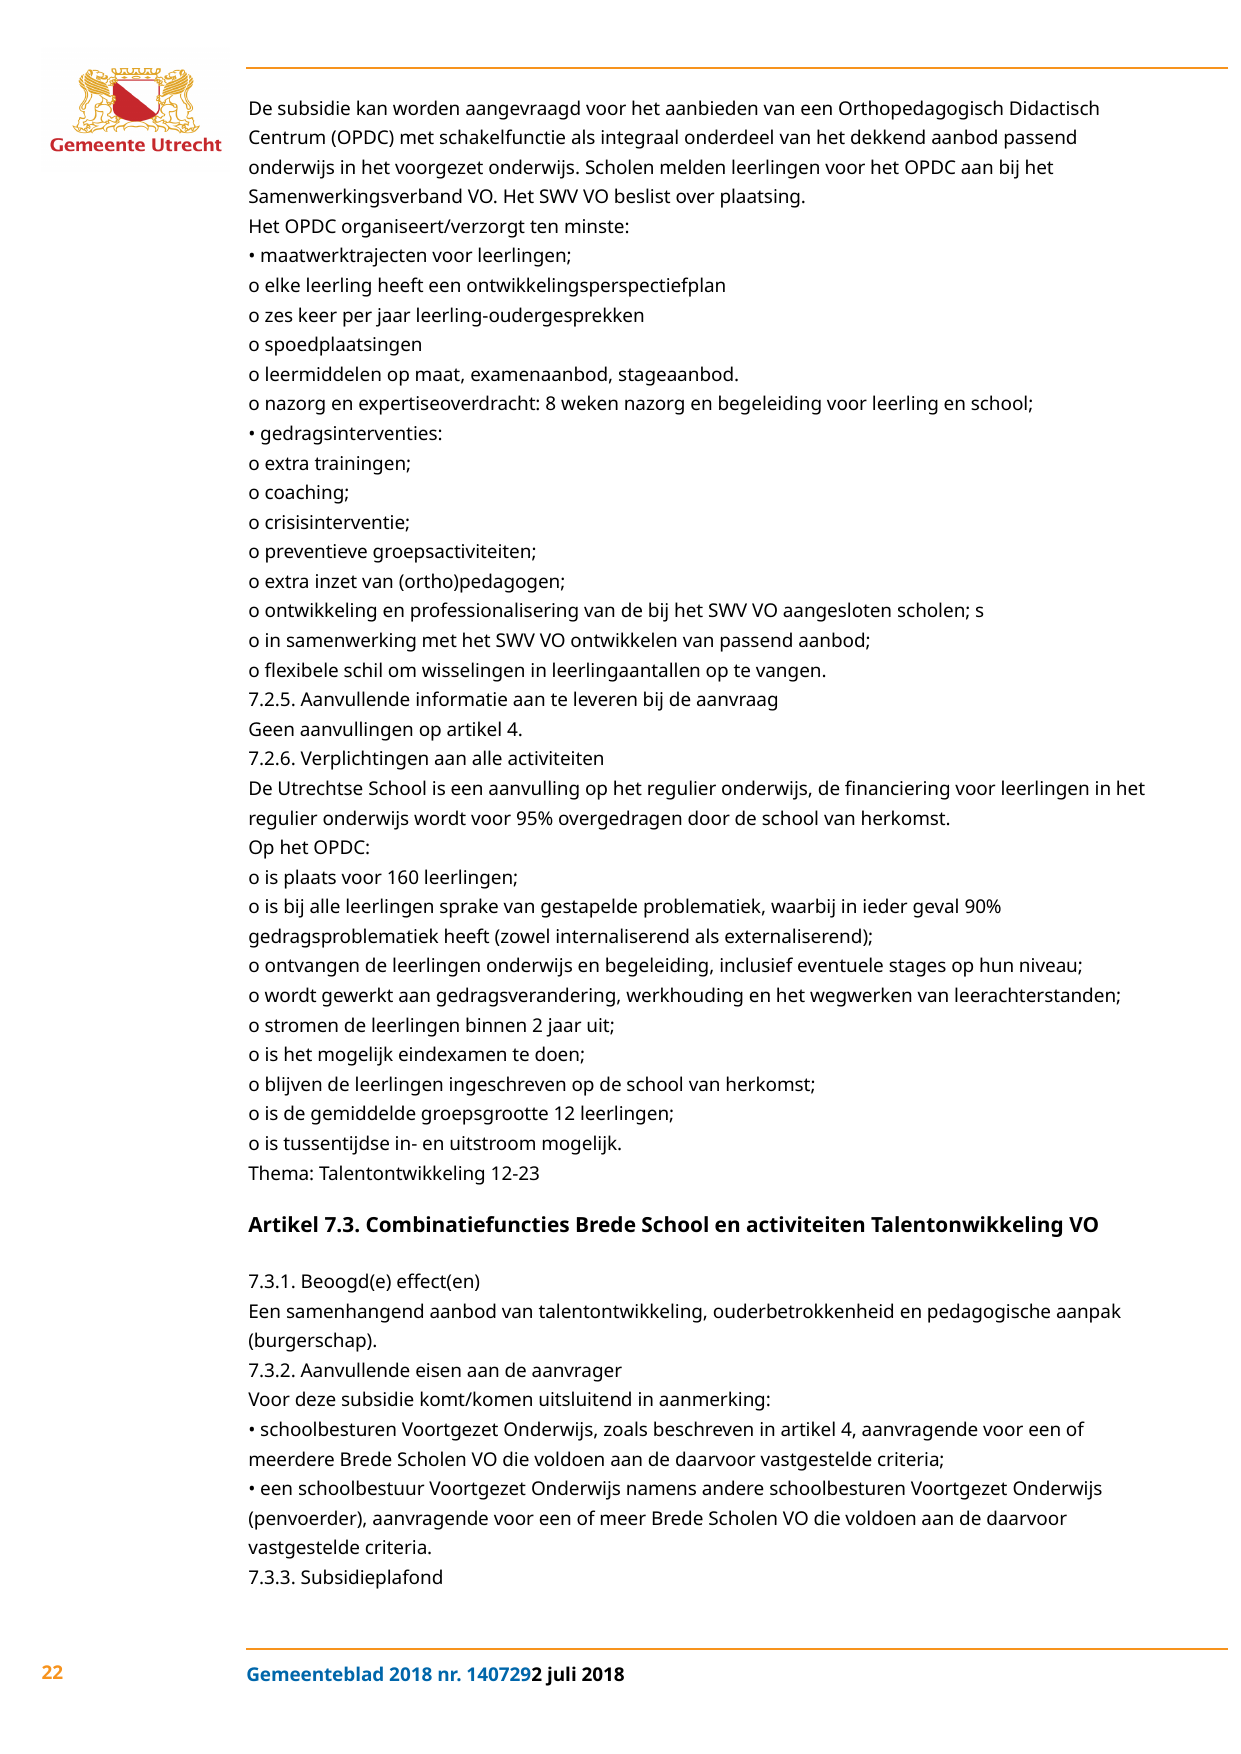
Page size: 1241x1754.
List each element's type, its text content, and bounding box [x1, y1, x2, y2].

text 7.3.1. Beoogd(e) effect(en) [248, 1268, 1152, 1294]
text 7.2.5. Aanvullende informatie aan te leveren bij de aanvraag [248, 686, 1152, 712]
text 7.3.3. Subsidieplafond [248, 1564, 1152, 1590]
text Op het OPDC: [248, 834, 1152, 860]
text o spoedplaatsingen [248, 331, 1152, 357]
text De subsidie kan worden aangevraagd voor het aanbieden van een Orthopedagogisch Didactisch Centrum (OPDC) met schakelfunctie als integraal onderdeel van het dekkend aanbod passend onderwijs in het voorgezet onderwijs. Scholen melden leerlingen voor het OPDC aan bij het Samenwerkingsverband VO. Het SWV VO beslist over plaatsing. [248, 95, 1152, 209]
text Voor deze subsidie komt/komen uitsluitend in aanmerking: [248, 1387, 1152, 1412]
text Artikel 7.3. Combinatiefuncties Brede School en activiteiten Talentonwikkeling VO [248, 1210, 1152, 1239]
text • schoolbesturen Voortgezet Onderwijs, zoals beschreven in artikel 4, aanvragende voor een of meerdere Brede Scholen VO die voldoen aan de daarvoor vastgestelde criteria; [248, 1416, 1152, 1471]
text o flexibele schil om wisselingen in leerlingaantallen op te vangen. [248, 657, 1152, 683]
text • maatwerktrajecten voor leerlingen; [248, 243, 1152, 268]
text o in samenwerking met het SWV VO ontwikkelen van passend aanbod; [248, 627, 1152, 653]
text • gedragsinterventies: [248, 420, 1152, 446]
text o preventieve groepsactiviteiten; [248, 538, 1152, 564]
text Thema: Talentontwikkeling 12-23 [248, 1160, 1152, 1186]
text o stromen de leerlingen binnen 2 jaar uit; [248, 1012, 1152, 1038]
text Het OPDC organiseert/verzorgt ten minste: [248, 213, 1152, 239]
text 7.3.2. Aanvullende eisen aan de aanvrager [248, 1357, 1152, 1383]
text o blijven de leerlingen ingeschreven op de school van herkomst; [248, 1071, 1152, 1097]
text o zes keer per jaar leerling-oudergesprekken [248, 302, 1152, 328]
text o is bij alle leerlingen sprake van gestapelde problematiek, waarbij in ieder geval 90% gedragsproblematiek heeft (zowel internaliserend als externaliserend); [248, 893, 1152, 949]
text Een samenhangend aanbod van talentontwikkeling, ouderbetrokkenheid en pedagogische aanpak (burgerschap). [248, 1298, 1152, 1353]
text o ontvangen de leerlingen onderwijs en begeleiding, inclusief eventuele stages op hun niveau; [248, 953, 1152, 978]
text o is het mogelijk eindexamen te doen; [248, 1041, 1152, 1067]
text o ontwikkeling en professionalisering van de bij het SWV VO aangesloten scholen; s [248, 598, 1152, 623]
text 7.2.6. Verplichtingen aan alle activiteiten [248, 746, 1152, 771]
text o is tussentijdse in- en uitstroom mogelijk. [248, 1130, 1152, 1156]
text o is plaats voor 160 leerlingen; [248, 864, 1152, 890]
text o leermiddelen op maat, examenaanbod, stageaanbod. [248, 361, 1152, 387]
text o wordt gewerkt aan gedragsverandering, werkhouding en het wegwerken van leerachterstanden; [248, 982, 1152, 1008]
text o elke leerling heeft een ontwikkelingsperspectiefplan [248, 272, 1152, 298]
text De Utrechtse School is een aanvulling op het regulier onderwijs, de financiering voor leerlingen in het regulier onderwijs wordt voor 95% overgedragen door de school van herkomst. [248, 775, 1152, 831]
picture [41, 47, 231, 172]
text o extra trainingen; [248, 450, 1152, 476]
text o extra inzet van (ortho)pedagogen; [248, 568, 1152, 594]
text o crisisinterventie; [248, 509, 1152, 535]
text o is de gemiddelde groepsgrootte 12 leerlingen; [248, 1101, 1152, 1126]
text • een schoolbestuur Voortgezet Onderwijs namens andere schoolbesturen Voortgezet Onderwijs (penvoerder), aanvragende voor een of meer Brede Scholen VO die voldoen aan de daarvoor vastgestelde criteria. [248, 1475, 1152, 1560]
text o coaching; [248, 479, 1152, 505]
text o nazorg en expertiseoverdracht: 8 weken nazorg en begeleiding voor leerling en school; [248, 391, 1152, 416]
text Geen aanvullingen op artikel 4. [248, 716, 1152, 742]
